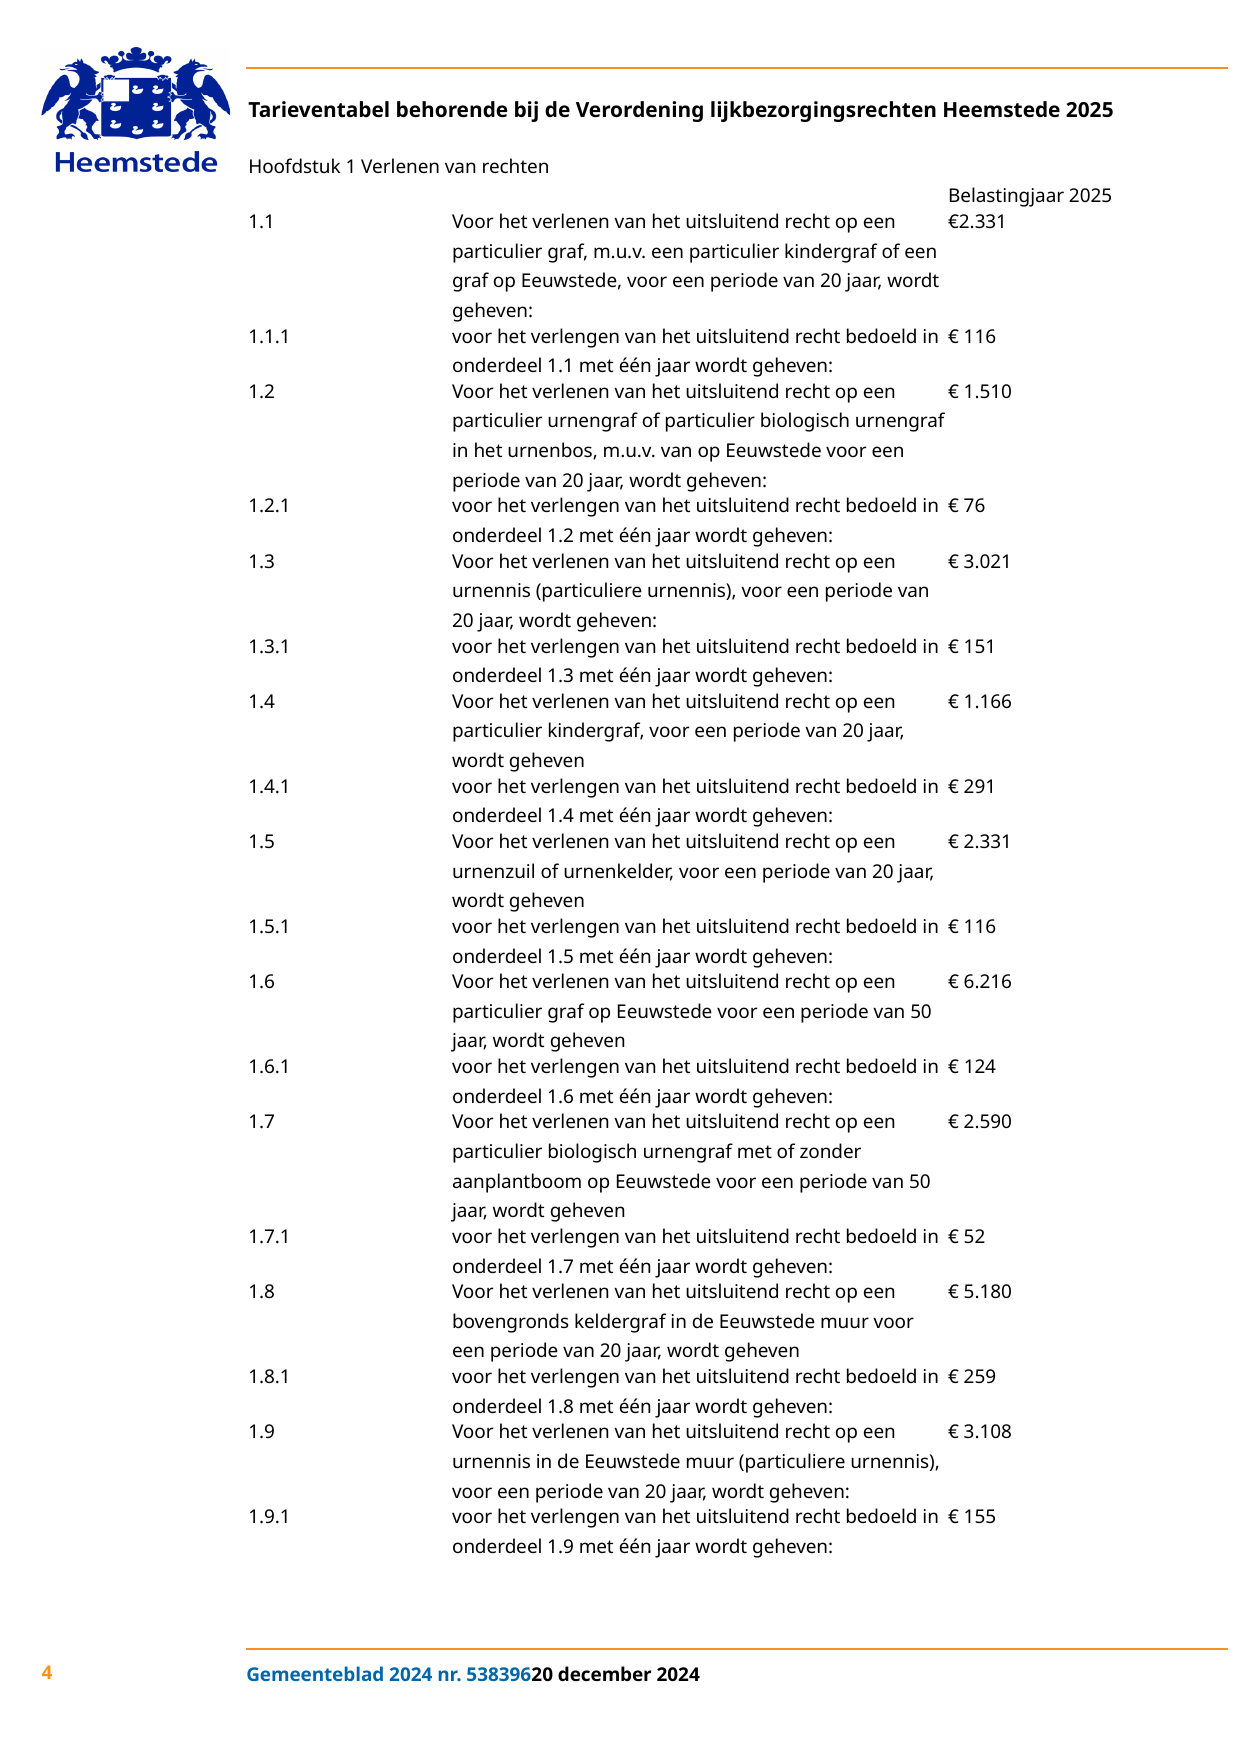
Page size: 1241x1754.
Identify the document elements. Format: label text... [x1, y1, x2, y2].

table_cell € 116 [948, 323, 1152, 378]
table_cell Voor het verlenen van het uitsluitend recht op een urnennis (particuliere urnennis), voor een periode van 20 jaar, wordt geheven: [452, 548, 948, 633]
table_cell Voor het verlenen van het uitsluitend recht op een particulier graf op Eeuwstede voor een periode van 50 jaar, wordt geheven [452, 969, 948, 1053]
table_cell € 3.021 [948, 548, 1152, 633]
table_cell 1.5 [248, 828, 452, 913]
table_cell Voor het verlenen van het uitsluitend recht op een particulier biologisch urnengraf met of zonder aanplantboom op Eeuwstede voor een periode van 50 jaar, wordt geheven [452, 1109, 948, 1223]
table_cell voor het verlengen van het uitsluitend recht bedoeld in onderdeel 1.8 met één jaar wordt geheven: [452, 1364, 948, 1419]
table_cell € 291 [948, 773, 1152, 828]
table_cell 1.6.1 [248, 1054, 452, 1109]
table_cell 1.7.1 [248, 1223, 452, 1278]
table_cell 1.5.1 [248, 913, 452, 968]
table_cell 1.8.1 [248, 1364, 452, 1419]
table_cell Voor het verlenen van het uitsluitend recht op een urnenzuil of urnenkelder, voor een periode van 20 jaar, wordt geheven [452, 828, 948, 913]
picture [41, 47, 231, 172]
table_cell € 259 [948, 1364, 1152, 1419]
table_cell Voor het verlenen van het uitsluitend recht op een particulier graf, m.u.v. een particulier kindergraf of een graf op Eeuwstede, voor een periode van 20 jaar, wordt geheven: [452, 208, 948, 323]
table_cell 1.4.1 [248, 773, 452, 828]
table_cell € 1.510 [948, 378, 1152, 493]
table_cell € 52 [948, 1223, 1152, 1278]
table_header [452, 183, 948, 208]
table_cell 1.1 [248, 208, 452, 323]
table_cell € 2.590 [948, 1109, 1152, 1223]
table_cell 1.6 [248, 969, 452, 1053]
table_cell 1.4 [248, 688, 452, 773]
table_cell voor het verlengen van het uitsluitend recht bedoeld in onderdeel 1.4 met één jaar wordt geheven: [452, 773, 948, 828]
table_cell voor het verlengen van het uitsluitend recht bedoeld in onderdeel 1.6 met één jaar wordt geheven: [452, 1054, 948, 1109]
table_cell voor het verlengen van het uitsluitend recht bedoeld in onderdeel 1.3 met één jaar wordt geheven: [452, 633, 948, 688]
table_cell voor het verlengen van het uitsluitend recht bedoeld in onderdeel 1.5 met één jaar wordt geheven: [452, 913, 948, 968]
table_cell € 76 [948, 493, 1152, 548]
table_cell € 151 [948, 633, 1152, 688]
table_cell 1.9 [248, 1419, 452, 1504]
table_cell € 124 [948, 1054, 1152, 1109]
text Hoofdstuk 1 Verlenen van rechten [248, 153, 1152, 179]
table_cell 1.8 [248, 1279, 452, 1363]
table_cell € 155 [948, 1504, 1152, 1559]
table_cell 1.2.1 [248, 493, 452, 548]
table_cell voor het verlengen van het uitsluitend recht bedoeld in onderdeel 1.7 met één jaar wordt geheven: [452, 1223, 948, 1278]
table_cell Voor het verlenen van het uitsluitend recht op een bovengronds keldergraf in de Eeuwstede muur voor een periode van 20 jaar, wordt geheven [452, 1279, 948, 1363]
table_cell € 2.331 [948, 828, 1152, 913]
table_cell 1.9.1 [248, 1504, 452, 1559]
table_cell € 6.216 [948, 969, 1152, 1053]
table_cell € 116 [948, 913, 1152, 968]
table_header [248, 183, 452, 208]
table_cell Voor het verlenen van het uitsluitend recht op een particulier kindergraf, voor een periode van 20 jaar, wordt geheven [452, 688, 948, 773]
table_cell voor het verlengen van het uitsluitend recht bedoeld in onderdeel 1.1 met één jaar wordt geheven: [452, 323, 948, 378]
table_cell 1.2 [248, 378, 452, 493]
table_cell Voor het verlenen van het uitsluitend recht op een urnennis in de Eeuwstede muur (particuliere urnennis), voor een periode van 20 jaar, wordt geheven: [452, 1419, 948, 1504]
table_cell 1.7 [248, 1109, 452, 1223]
table_cell € 1.166 [948, 688, 1152, 773]
table_cell € 3.108 [948, 1419, 1152, 1504]
table_cell 1.1.1 [248, 323, 452, 378]
text Tarieventabel behorende bij de Verordening lijkbezorgingsrechten Heemstede 2025 [248, 95, 1152, 123]
table_cell 1.3 [248, 548, 452, 633]
table_cell €2.331 [948, 208, 1152, 323]
table_cell € 5.180 [948, 1279, 1152, 1363]
table_cell voor het verlengen van het uitsluitend recht bedoeld in onderdeel 1.2 met één jaar wordt geheven: [452, 493, 948, 548]
table_header Belastingjaar 2025 [948, 183, 1152, 208]
table_cell voor het verlengen van het uitsluitend recht bedoeld in onderdeel 1.9 met één jaar wordt geheven: [452, 1504, 948, 1559]
table_cell Voor het verlenen van het uitsluitend recht op een particulier urnengraf of particulier biologisch urnengraf in het urnenbos, m.u.v. van op Eeuwstede voor een periode van 20 jaar, wordt geheven: [452, 378, 948, 493]
table_cell 1.3.1 [248, 633, 452, 688]
